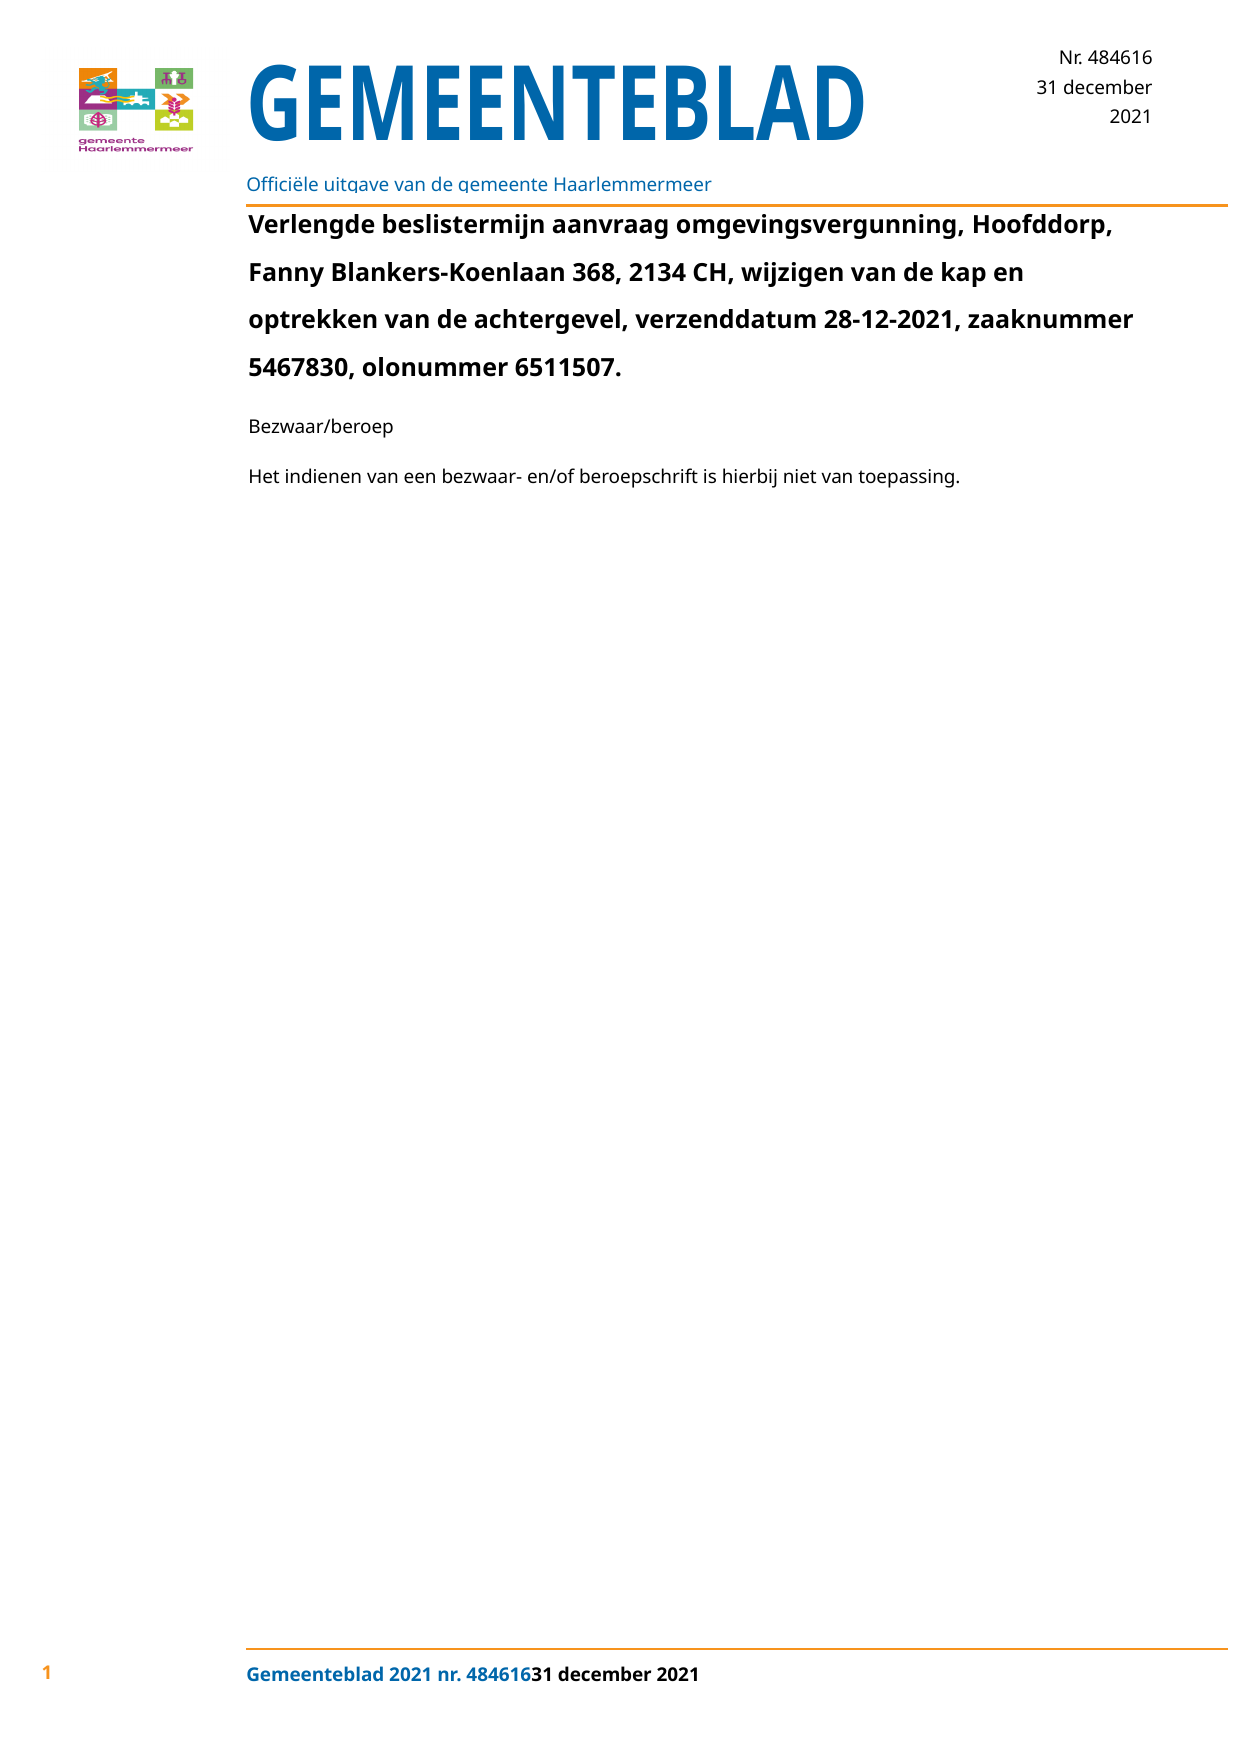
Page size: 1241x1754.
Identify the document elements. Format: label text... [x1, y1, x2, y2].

text Het indienen van een bezwaar- en/of beroepschrift is hierbij niet van toepassing. [248, 463, 1152, 489]
text Bezwaar/beroep [248, 413, 1152, 439]
text Verlengde beslistermijn aanvraag omgevingsvergunning, Hoofddorp, Fanny Blankers-Koenlaan 368, 2134 CH, wijzigen van de kap en optrekken van de achtergevel, verzenddatum 28-12-2021, zaaknummer 5467830, olonummer 6511507. [248, 207, 1152, 384]
picture [41, 47, 231, 172]
